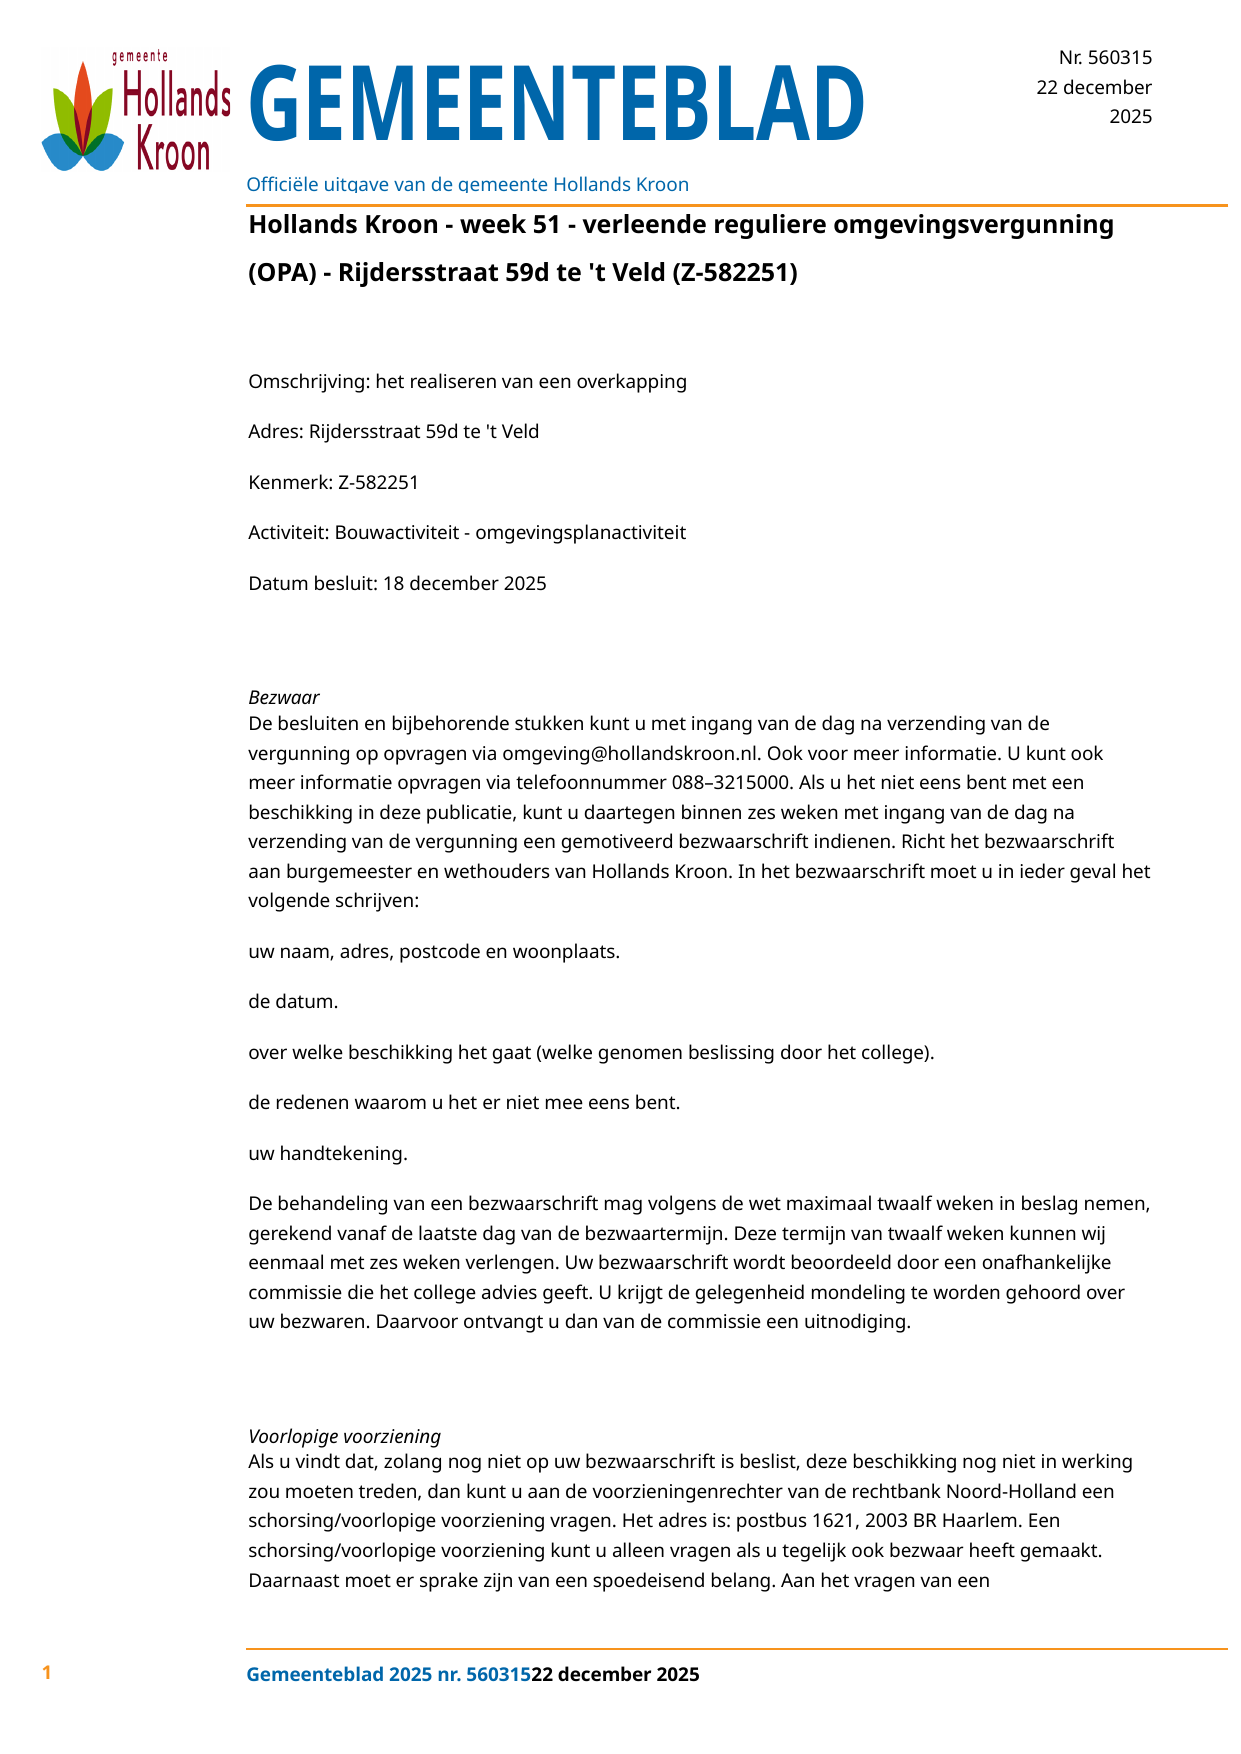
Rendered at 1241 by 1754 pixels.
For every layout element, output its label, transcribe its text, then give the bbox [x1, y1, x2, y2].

text uw naam, adres, postcode en woonplaats. [248, 938, 1152, 964]
text De besluiten en bijbehorende stukken kunt u met ingang van de dag na verzending van de vergunning op opvragen via omgeving@hollandskroon.nl. Ook voor meer informatie. U kunt ook meer informatie opvragen via telefoonnummer 088–3215000. Als u het niet eens bent met een beschikking in deze publicatie, kunt u daartegen binnen zes weken met ingang van de dag na verzending van de vergunning een gemotiveerd bezwaarschrift indienen. Richt het bezwaarschrift aan burgemeester en wethouders van Hollands Kroon. In het bezwaarschrift moet u in ieder geval het volgende schrijven: [248, 710, 1152, 913]
text Activiteit: Bouwactiviteit - omgevingsplanactiviteit [248, 519, 1152, 545]
text over welke beschikking het gaat (welke genomen beslissing door het college). [248, 1039, 1152, 1064]
text Adres: Rijdersstraat 59d te 't Veld [248, 419, 1152, 444]
text uw handtekening. [248, 1140, 1152, 1165]
text De behandeling van een bezwaarschrift mag volgens de wet maximaal twaalf weken in beslag nemen, gerekend vanaf de laatste dag van de bezwaartermijn. Deze termijn van twaalf weken kunnen wij eenmaal met zes weken verlengen. Uw bezwaarschrift wordt beoordeeld door een onafhankelijke commissie die het college advies geeft. U krijgt de gelegenheid mondeling te worden gehoord over uw bezwaren. Daarvoor ontvangt u dan van de commissie een uitnodiging. [248, 1190, 1152, 1334]
picture [41, 47, 231, 172]
text Voorlopige voorziening [248, 1423, 1152, 1448]
text Datum besluit: 18 december 2025 [248, 570, 1152, 596]
text Hollands Kroon - week 51 - verleende reguliere omgevingsvergunning (OPA) - Rijdersstraat 59d te 't Veld (Z-582251) [248, 207, 1152, 288]
text de datum. [248, 988, 1152, 1014]
text Omschrijving: het realiseren van een overkapping [248, 368, 1152, 394]
text Als u vindt dat, zolang nog niet op uw bezwaarschrift is beslist, deze beschikking nog niet in werking zou moeten treden, dan kunt u aan de voorzieningenrechter van de rechtbank Noord-Holland een schorsing/voorlopige voorziening vragen. Het adres is: postbus 1621, 2003 BR Haarlem. Een schorsing/voorlopige voorziening kunt u alleen vragen als u tegelijk ook bezwaar heeft gemaakt. Daarnaast moet er sprake zijn van een spoedeisend belang. Aan het vragen van een [248, 1448, 1152, 1593]
text Bezwaar [248, 684, 1152, 710]
text Kenmerk: Z-582251 [248, 469, 1152, 495]
text de redenen waarom u het er niet mee eens bent. [248, 1089, 1152, 1115]
